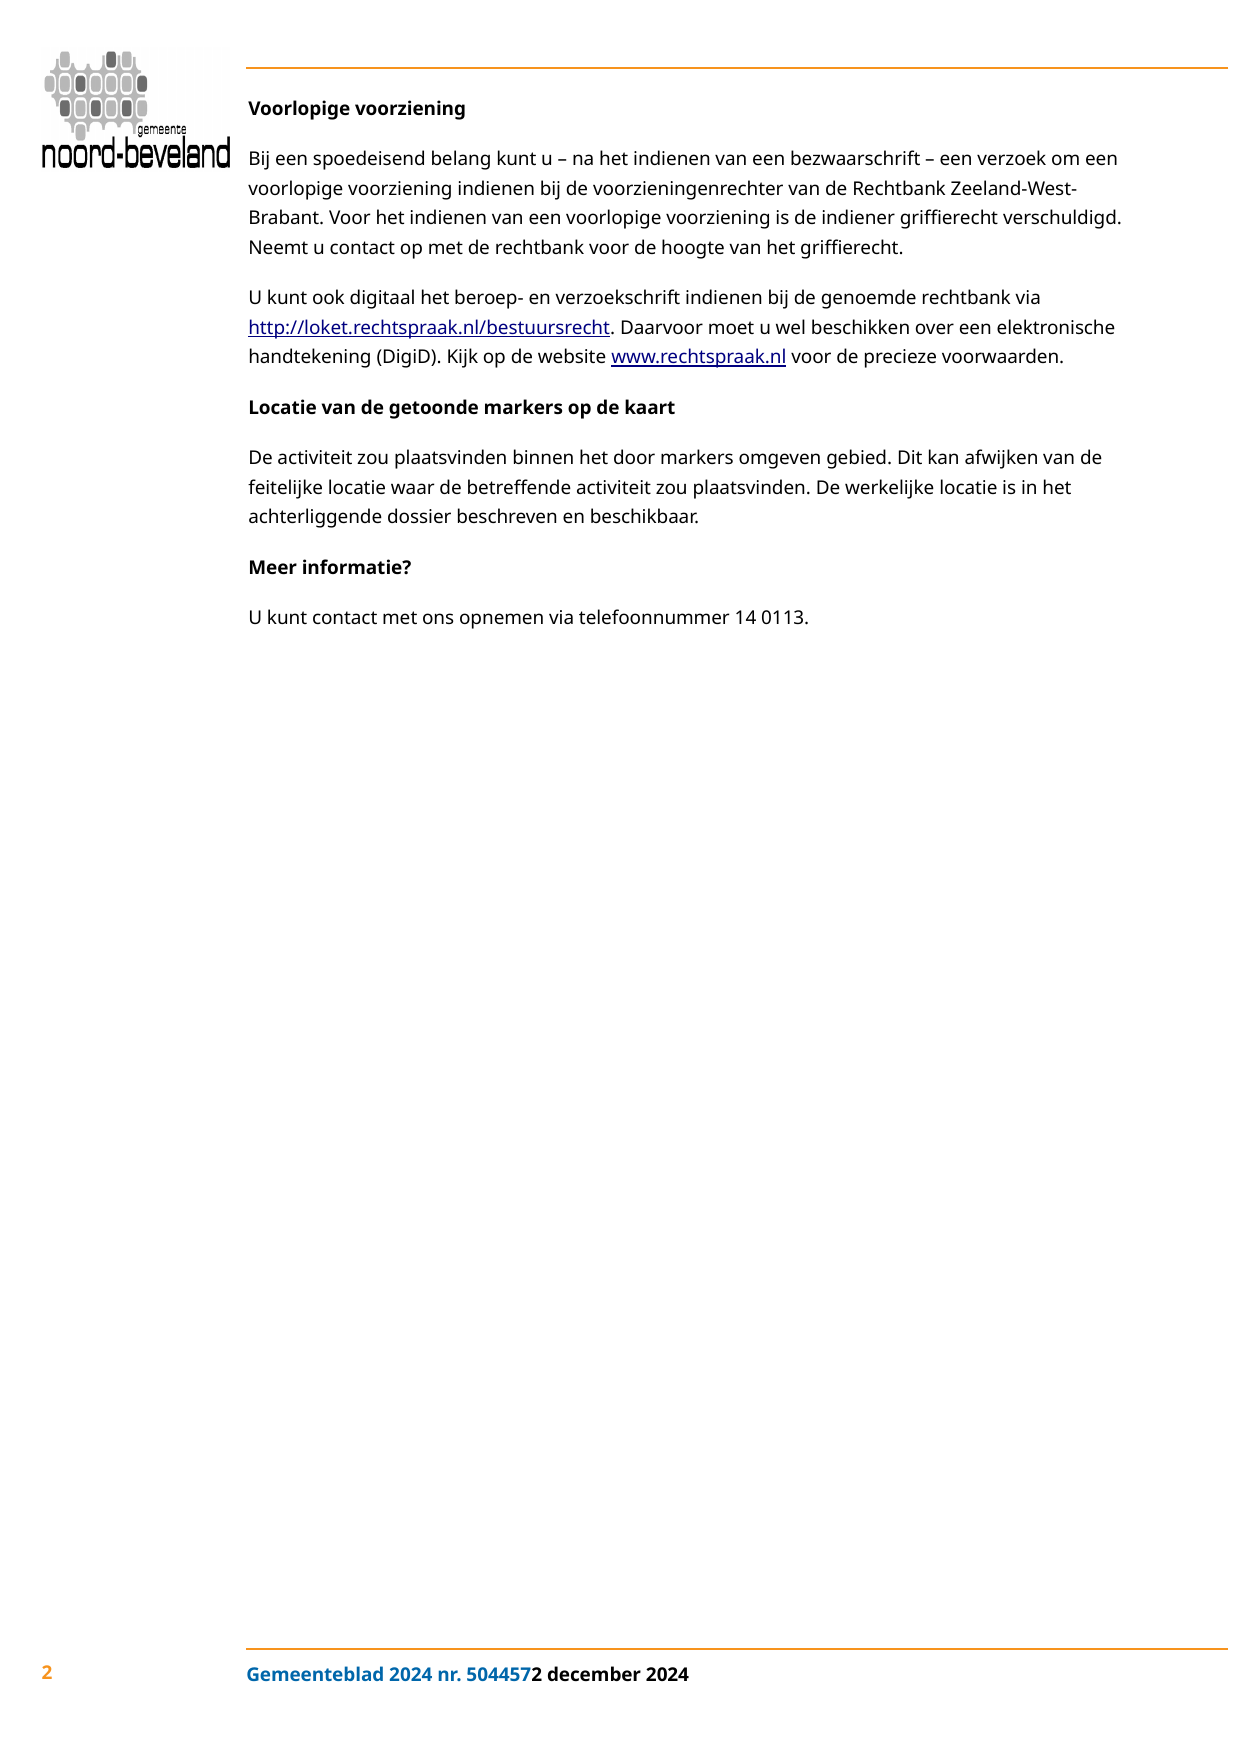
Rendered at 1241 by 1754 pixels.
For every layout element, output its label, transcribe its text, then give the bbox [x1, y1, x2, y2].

text Bij een spoedeisend belang kunt u – na het indienen van een bezwaarschrift – een verzoek om een voorlopige voorziening indienen bij de voorzieningenrechter van de Rechtbank Zeeland-West-Brabant. Voor het indienen van een voorlopige voorziening is de indiener griffierecht verschuldigd. Neemt u contact op met de rechtbank voor de hoogte van het griffierecht. [248, 145, 1152, 260]
picture [41, 47, 231, 172]
text U kunt contact met ons opnemen via telefoonnummer 14 0113. [248, 604, 1152, 630]
text De activiteit zou plaatsvinden binnen het door markers omgeven gebied. Dit kan afwijken van de feitelijke locatie waar de betreffende activiteit zou plaatsvinden. De werkelijke locatie is in het achterliggende dossier beschreven en beschikbaar. [248, 444, 1152, 529]
text Voorlopige voorziening [248, 95, 1152, 121]
text U kunt ook digitaal het beroep- en verzoekschrift indienen bij de genoemde rechtbank via http://loket.rechtspraak.nl/bestuursrecht. Daarvoor moet u wel beschikken over een elektronische handtekening (DigiD). Kijk op de website www.rechtspraak.nl voor de precieze voorwaarden. [248, 284, 1152, 369]
text Locatie van de getoonde markers op de kaart [248, 394, 1152, 420]
text Meer informatie? [248, 554, 1152, 580]
